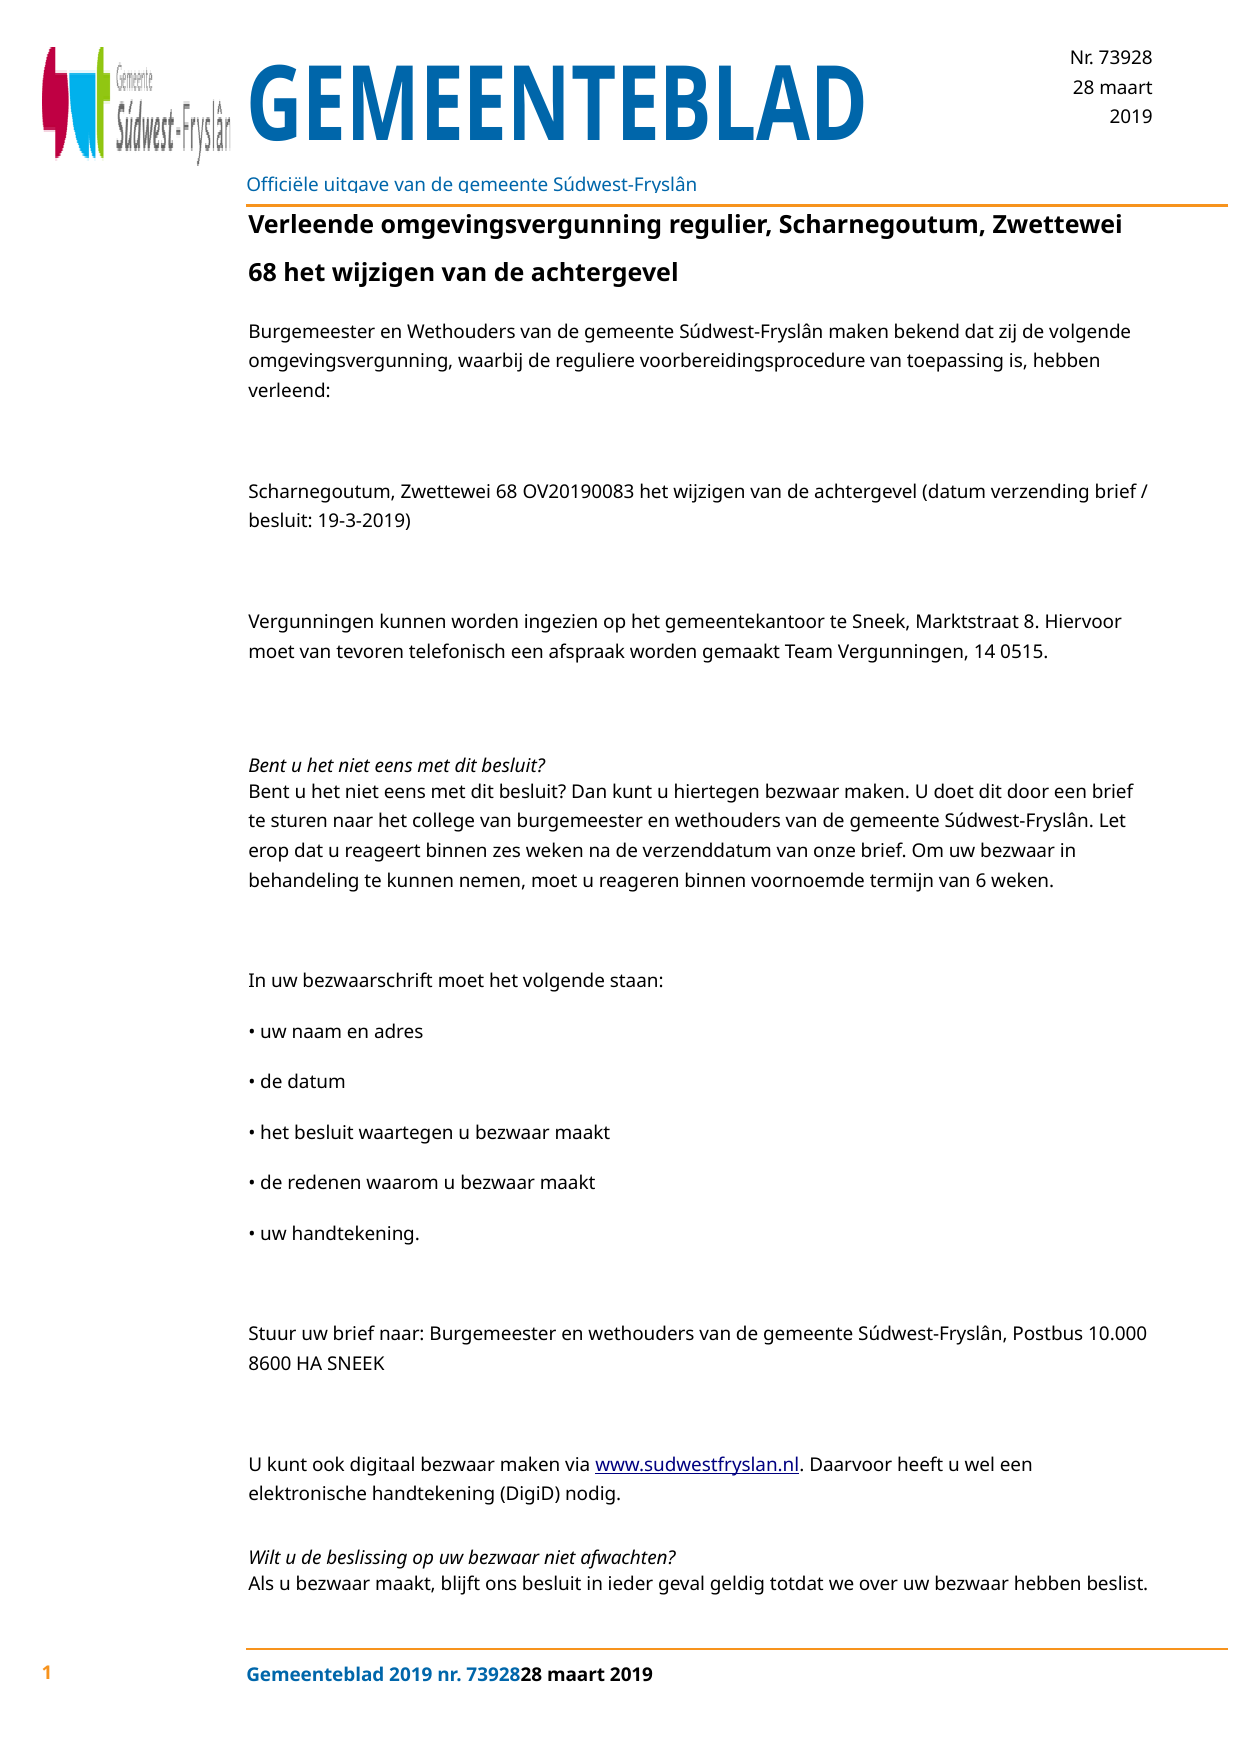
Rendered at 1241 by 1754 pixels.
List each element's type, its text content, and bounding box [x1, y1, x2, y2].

text • de redenen waarom u bezwaar maakt [248, 1169, 1152, 1195]
text In uw bezwaarschrift moet het volgende staan: [248, 968, 1152, 993]
text U kunt ook digitaal bezwaar maken via www.sudwestfryslan.nl. Daarvoor heeft u wel een elektronische handtekening (DigiD) nodig. [248, 1451, 1152, 1506]
text • de datum [248, 1068, 1152, 1094]
text Verleende omgevingsvergunning regulier, Scharnegoutum, Zwettewei 68 het wijzigen van de achtergevel [248, 207, 1152, 288]
text Bent u het niet eens met dit besluit? Dan kunt u hiertegen bezwaar maken. U doet dit door een brief te sturen naar het college van burgemeester en wethouders van de gemeente Súdwest-Fryslân. Let erop dat u reageert binnen zes weken na de verzenddatum van onze brief. Om uw bezwaar in behandeling te kunnen nemen, moet u reageren binnen voornoemde termijn van 6 weken. [248, 778, 1152, 892]
text Vergunningen kunnen worden ingezien op het gemeentekantoor te Sneek, Marktstraat 8. Hiervoor moet van tevoren telefonisch een afspraak worden gemaakt Team Vergunningen, 14 0515. [248, 608, 1152, 664]
text Burgemeester en Wethouders van de gemeente Súdwest-Fryslân maken bekend dat zij de volgende omgevingsvergunning, waarbij de reguliere voorbereidingsprocedure van toepassing is, hebben verleend: [248, 318, 1152, 403]
text Wilt u de beslissing op uw bezwaar niet afwachten? [248, 1544, 1152, 1570]
text Als u bezwaar maakt, blijft ons besluit in ieder geval geldig totdat we over uw bezwaar hebben beslist. [248, 1570, 1152, 1596]
picture [41, 47, 231, 172]
text Stuur uw brief naar: Burgemeester en wethouders van de gemeente Súdwest-Fryslân, Postbus 10.000 8600 HA SNEEK [248, 1321, 1152, 1376]
text Scharnegoutum, Zwettewei 68 OV20190083 het wijzigen van de achtergevel (datum verzending brief / besluit: 19-3-2019) [248, 478, 1152, 533]
text • uw naam en adres [248, 1018, 1152, 1044]
text • het besluit waartegen u bezwaar maakt [248, 1119, 1152, 1144]
text Bent u het niet eens met dit besluit? [248, 752, 1152, 778]
text • uw handtekening. [248, 1220, 1152, 1245]
